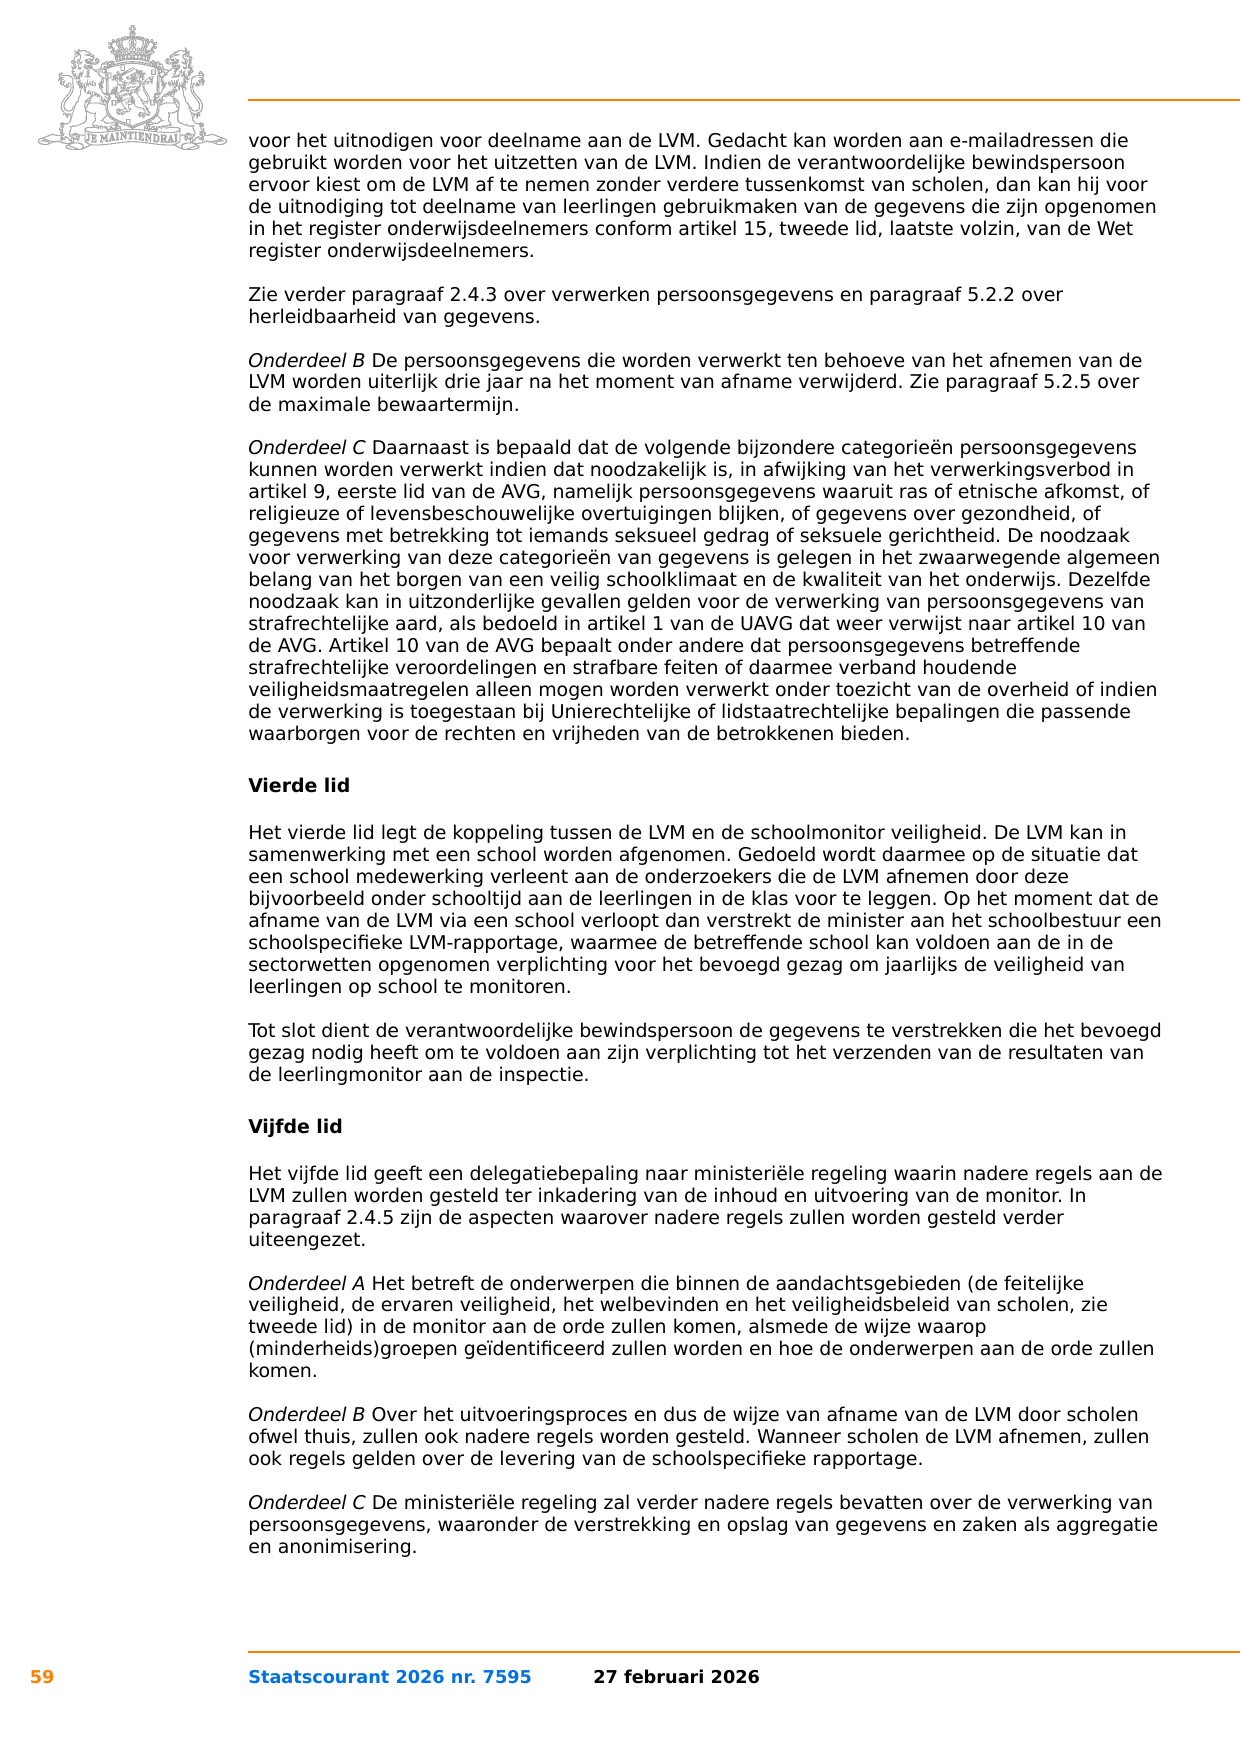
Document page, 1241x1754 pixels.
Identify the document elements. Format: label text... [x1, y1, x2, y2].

text Zie verder paragraaf 2.4.3 over verwerken persoonsgegevens en paragraaf 5.2.2 over herleidbaarheid van gegevens. [248, 284, 1163, 328]
text Onderdeel A Het betreft de onderwerpen die binnen de aandachtsgebieden (de feitelijke veiligheid, de ervaren veiligheid, het welbevinden en het veiligheidsbeleid van scholen, zie tweede lid) in de monitor aan de orde zullen komen, alsmede de wijze waarop (minderheids)groepen geïdentificeerd zullen worden en hoe de onderwerpen aan de orde zullen komen. [248, 1272, 1163, 1382]
text Onderdeel B Over het uitvoeringsproces en dus de wijze van afname van de LVM door scholen ofwel thuis, zullen ook nadere regels worden gesteld. Wanneer scholen de LVM afnemen, zullen ook regels gelden over de levering van de schoolspecifieke rapportage. [248, 1404, 1163, 1470]
text Het vierde lid legt de koppeling tussen de LVM en de schoolmonitor veiligheid. De LVM kan in samenwerking met een school worden afgenomen. Gedoeld wordt daarmee op de situatie dat een school medewerking verleent aan de onderzoekers die de LVM afnemen door deze bijvoorbeeld onder schooltijd aan de leerlingen in de klas voor te leggen. Op het moment dat de afname van de LVM via een school verloopt dan verstrekt de minister aan het schoolbestuur een schoolspecifieke LVM-rapportage, waarmee de betreffende school kan voldoen aan de in de sectorwetten opgenomen verplichting voor het bevoegd gezag om jaarlijks de veiligheid van leerlingen op school te monitoren. [248, 822, 1163, 998]
text Onderdeel B De persoonsgegevens die worden verwerkt ten behoeve van het afnemen van de LVM worden uiterlijk drie jaar na het moment van afname verwijderd. Zie paragraaf 5.2.5 over de maximale bewaartermijn. [248, 349, 1163, 415]
text Onderdeel C Daarnaast is bepaald dat de volgende bijzondere categorieën persoonsgegevens kunnen worden verwerkt indien dat noodzakelijk is, in afwijking van het verwerkingsverbod in artikel 9, eerste lid van de AVG, namelijk persoonsgegevens waaruit ras of etnische afkomst, of religieuze of levensbeschouwelijke overtuigingen blijken, of gegevens over gezondheid, of gegevens met betrekking tot iemands seksueel gedrag of seksuele gerichtheid. De noodzaak voor verwerking van deze categorieën van gegevens is gelegen in het zwaarwegende algemeen belang van het borgen van een veilig schoolklimaat en de kwaliteit van het onderwijs. Dezelfde noodzaak kan in uitzonderlijke gevallen gelden voor de verwerking van persoonsgegevens van strafrechtelijke aard, als bedoeld in artikel 1 van de UAVG dat weer verwijst naar artikel 10 van de AVG. Artikel 10 van de AVG bepaalt onder andere dat persoonsgegevens betreffende strafrechtelijke veroordelingen en strafbare feiten of daarmee verband houdende veiligheidsmaatregelen alleen mogen worden verwerkt onder toezicht van de overheid of indien de verwerking is toegestaan bij Unierechtelijke of lidstaatrechtelijke bepalingen die passende waarborgen voor de rechten en vrijheden van de betrokkenen bieden. [248, 437, 1163, 745]
picture [38, 25, 227, 150]
text Onderdeel C De ministeriële regeling zal verder nadere regels bevatten over de verwerking van persoonsgegevens, waaronder de verstrekking en opslag van gegevens en zaken als aggregatie en anonimisering. [248, 1492, 1163, 1558]
subtitle Vijfde lid [248, 1116, 1163, 1138]
text voor het uitnodigen voor deelname aan de LVM. Gedacht kan worden aan e-mailadressen die gebruikt worden voor het uitzetten van de LVM. Indien de verantwoordelijke bewindspersoon ervoor kiest om de LVM af te nemen zonder verdere tussenkomst van scholen, dan kan hij voor de uitnodiging tot deelname van leerlingen gebruikmaken van de gegevens die zijn opgenomen in het register onderwijsdeelnemers conform artikel 15, tweede lid, laatste volzin, van de Wet register onderwijsdeelnemers. [248, 130, 1163, 262]
subtitle Vierde lid [248, 775, 1163, 797]
text Tot slot dient de verantwoordelijke bewindspersoon de gegevens te verstrekken die het bevoegd gezag nodig heeft om te voldoen aan zijn verplichting tot het verzenden van de resultaten van de leerlingmonitor aan de inspectie. [248, 1020, 1163, 1086]
text Het vijfde lid geeft een delegatiebepaling naar ministeriële regeling waarin nadere regels aan de LVM zullen worden gesteld ter inkadering van de inhoud en uitvoering van de monitor. In paragraaf 2.4.5 zijn de aspecten waarover nadere regels zullen worden gesteld verder uiteengezet. [248, 1163, 1163, 1251]
